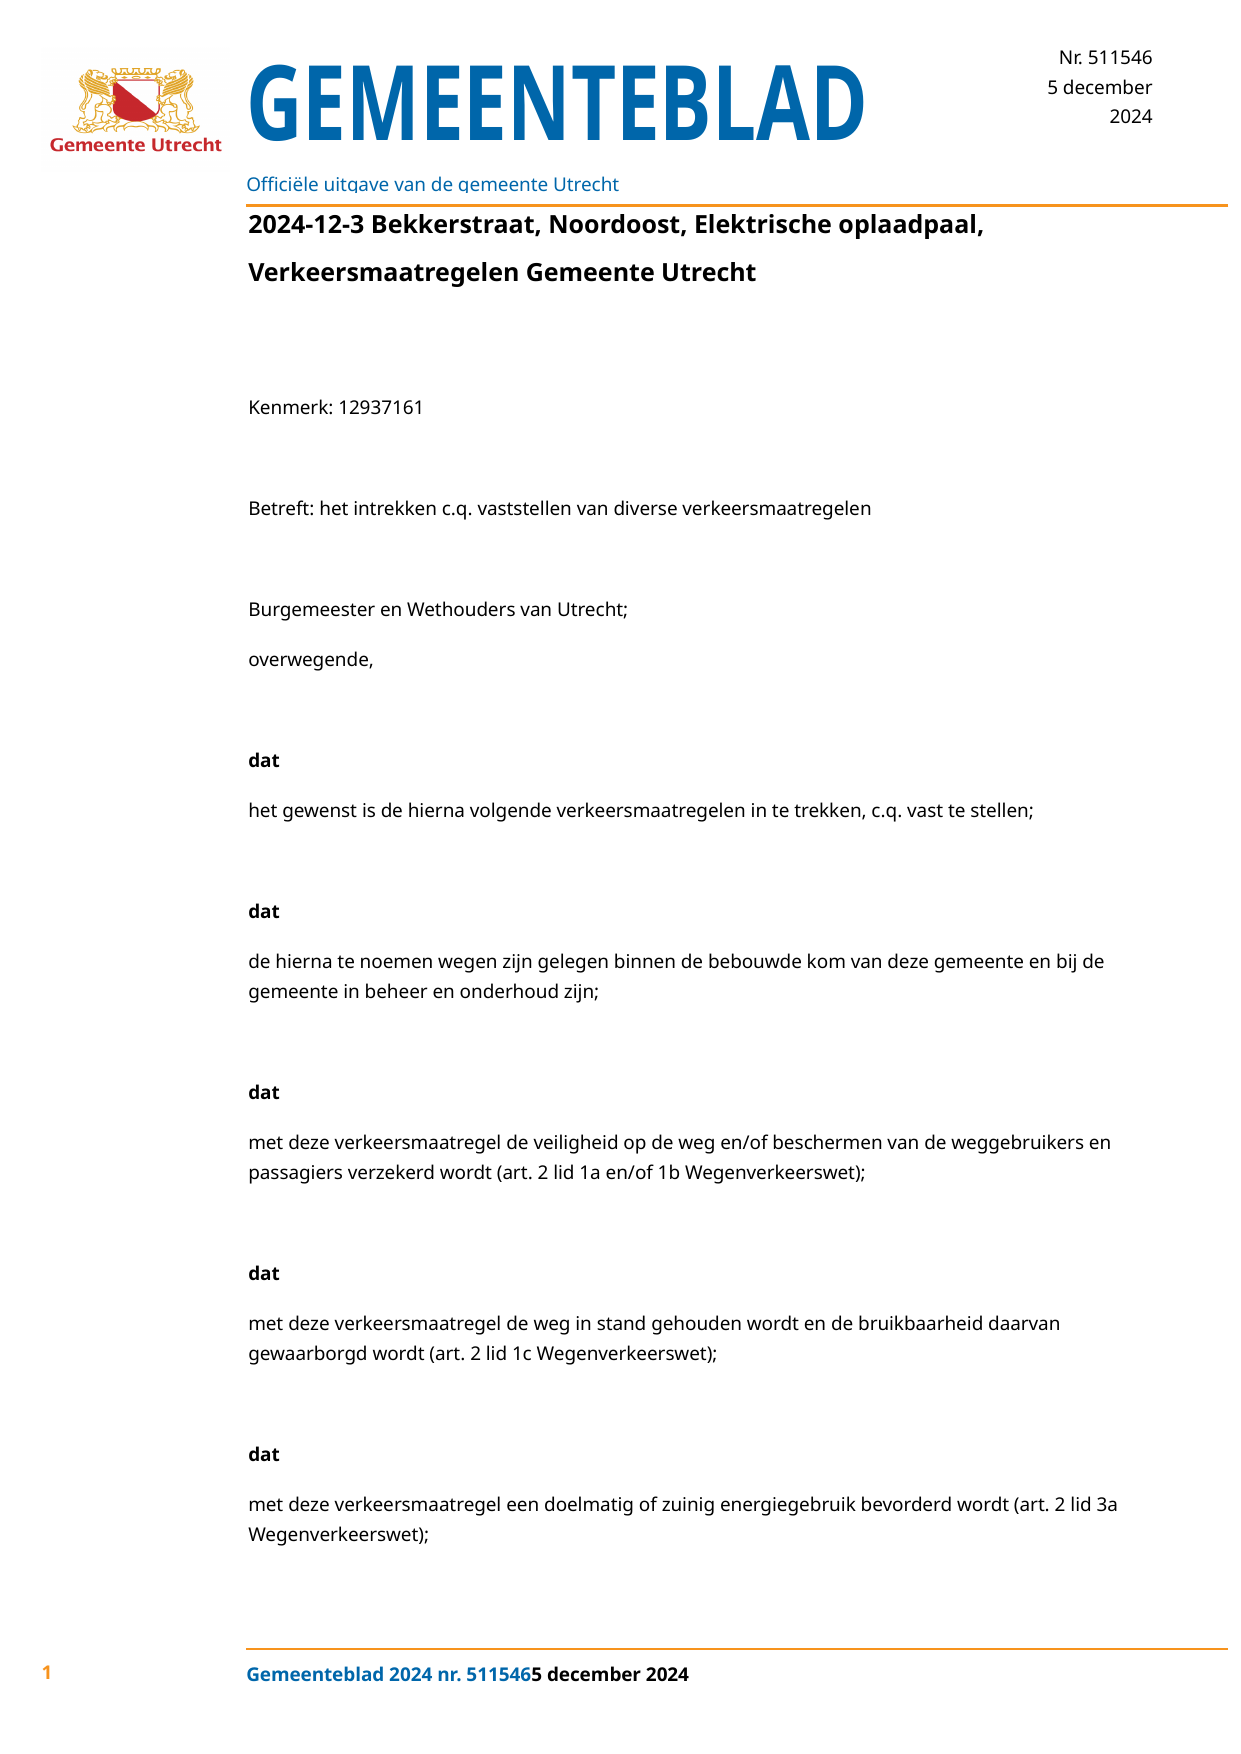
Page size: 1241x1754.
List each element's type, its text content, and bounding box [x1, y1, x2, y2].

text Kenmerk: 12937161 [248, 394, 1152, 420]
text dat [248, 1079, 1152, 1105]
text de hierna te noemen wegen zijn gelegen binnen de bebouwde kom van deze gemeente en bij de gemeente in beheer en onderhoud zijn; [248, 949, 1152, 1004]
text Betreft: het intrekken c.q. vaststellen van diverse verkeersmaatregelen [248, 495, 1152, 521]
text dat [248, 747, 1152, 773]
picture [41, 47, 231, 172]
text met deze verkeersmaatregel de veiligheid op de weg en/of beschermen van de weggebruikers en passagiers verzekerd wordt (art. 2 lid 1a en/of 1b Wegenverkeerswet); [248, 1129, 1152, 1185]
text met deze verkeersmaatregel een doelmatig of zuinig energiegebruik bevorderd wordt (art. 2 lid 3a Wegenverkeerswet); [248, 1491, 1152, 1546]
text dat [248, 1260, 1152, 1286]
text Burgemeester en Wethouders van Utrecht; [248, 596, 1152, 621]
text het gewenst is de hierna volgende verkeersmaatregelen in te trekken, c.q. vast te stellen; [248, 797, 1152, 823]
text met deze verkeersmaatregel de weg in stand gehouden wordt en de bruikbaarheid daarvan gewaarborgd wordt (art. 2 lid 1c Wegenverkeerswet); [248, 1310, 1152, 1366]
text 2024-12-3 Bekkerstraat, Noordoost, Elektrische oplaadpaal, Verkeersmaatregelen Gemeente Utrecht [248, 207, 1152, 288]
text dat [248, 898, 1152, 924]
text dat [248, 1441, 1152, 1466]
text overwegende, [248, 646, 1152, 672]
